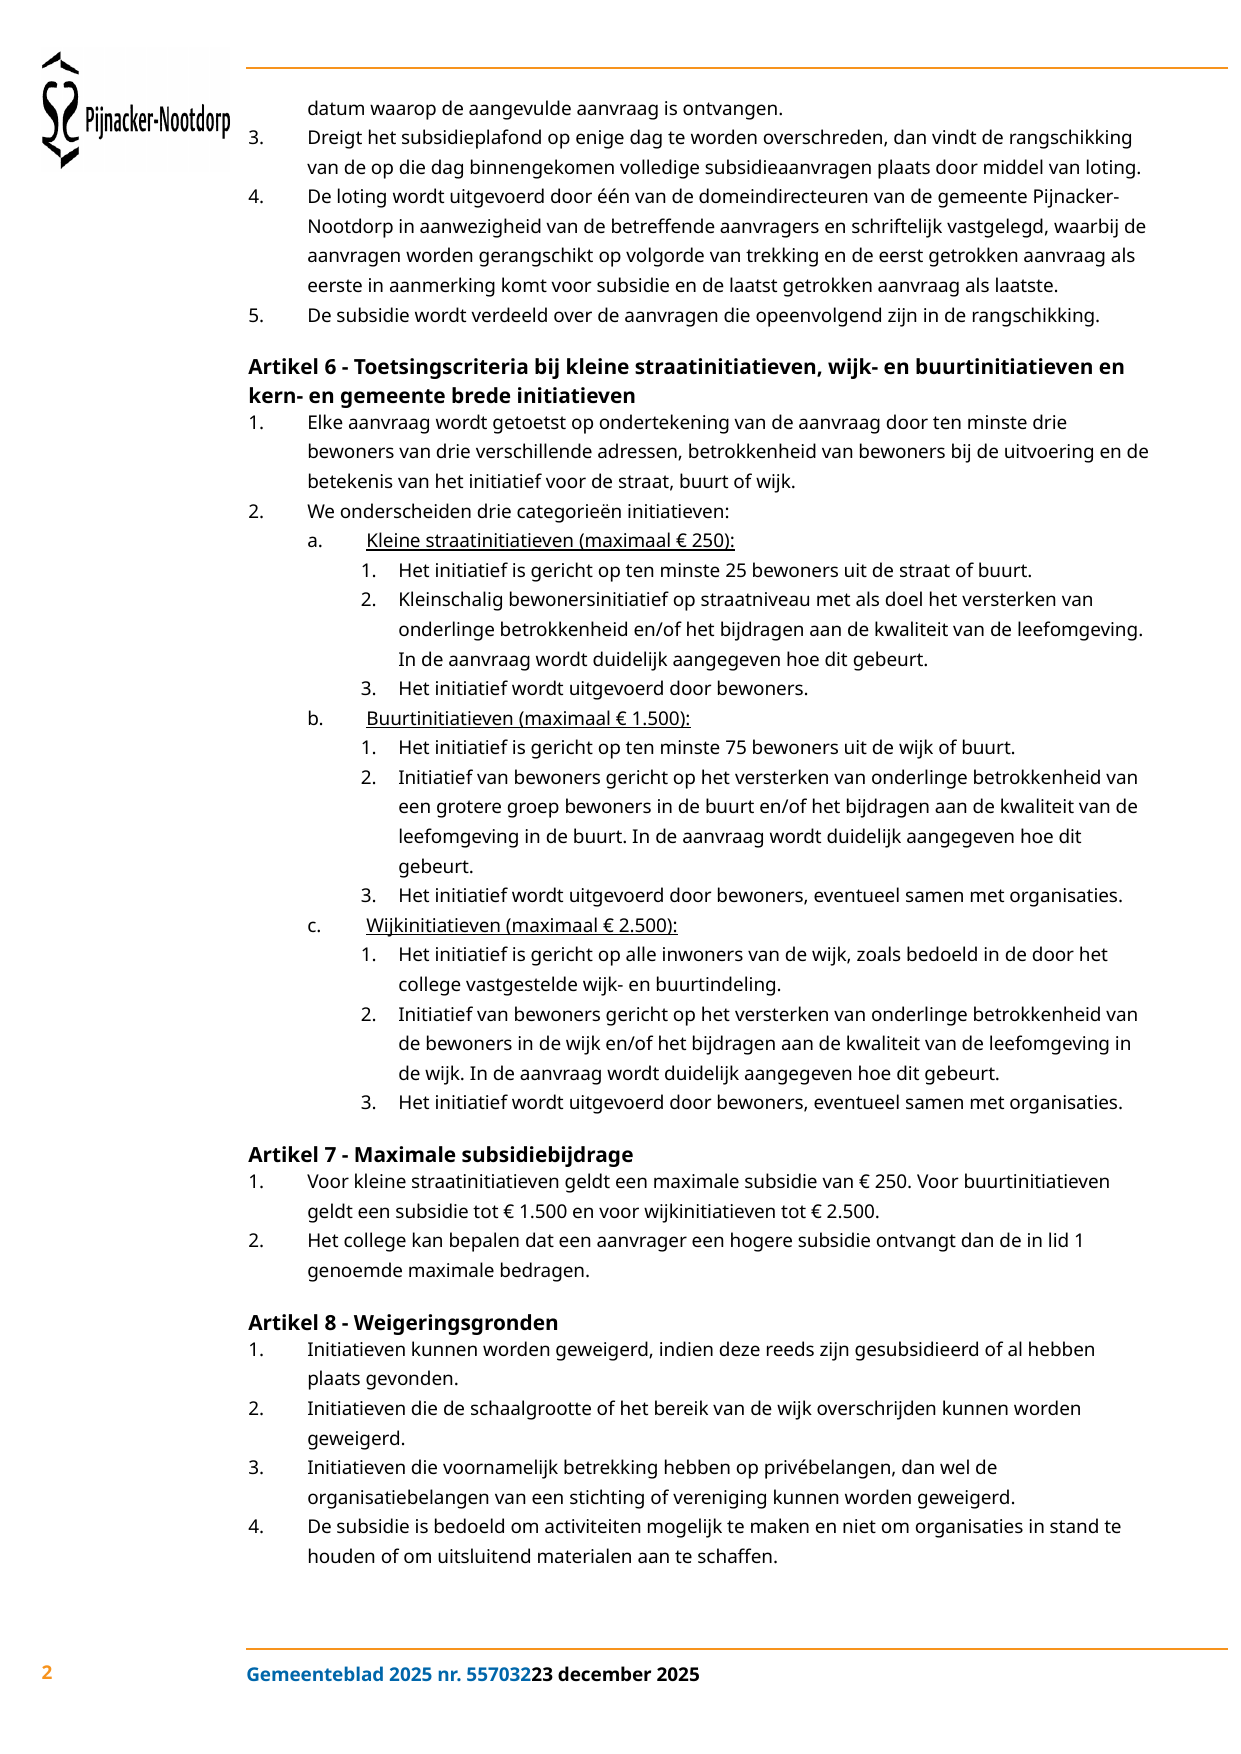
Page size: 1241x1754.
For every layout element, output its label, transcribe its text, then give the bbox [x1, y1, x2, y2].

list Dreigt het subsidieplafond op enige dag te worden overschreden, dan vindt de rangschikking van de op die dag binnengekomen volledige subsidieaanvragen plaats door middel van loting. [248, 124, 1152, 180]
list De subsidie is bedoeld om activiteiten mogelijk te maken en niet om organisaties in stand te houden of om uitsluitend materialen aan te schaffen. [248, 1513, 1152, 1569]
list Het initiatief wordt uitgevoerd door bewoners, eventueel samen met organisaties. [361, 882, 1152, 908]
text Artikel 8 - Weigeringsgronden [248, 1308, 1152, 1336]
list Initiatieven kunnen worden geweigerd, indien deze reeds zijn gesubsidieerd of al hebben plaats gevonden. [248, 1336, 1152, 1391]
list Het initiatief is gericht op ten minste 25 bewoners uit de straat of buurt. [361, 557, 1152, 583]
list De subsidie wordt verdeeld over de aanvragen die opeenvolgend zijn in de rangschikking. [248, 302, 1152, 328]
list Wijkinitiatieven (maximaal € 2.500): [307, 912, 1152, 938]
text Artikel 6 - Toetsingscriteria bij kleine straatinitiatieven, wijk- en buurtinitiatieven en kern- en gemeente brede initiatieven [248, 352, 1152, 409]
list Het initiatief wordt uitgevoerd door bewoners. [361, 675, 1152, 701]
list Het initiatief wordt uitgevoerd door bewoners, eventueel samen met organisaties. [361, 1089, 1152, 1115]
text Artikel 7 - Maximale subsidiebijdrage [248, 1140, 1152, 1168]
list Initiatief van bewoners gericht op het versterken van onderlinge betrokkenheid van een grotere groep bewoners in de buurt en/of het bijdragen aan de kwaliteit van de leefomgeving in de buurt. In de aanvraag wordt duidelijk aangegeven hoe dit gebeurt. [361, 764, 1152, 879]
list Elke aanvraag wordt getoetst op ondertekening van de aanvraag door ten minste drie bewoners van drie verschillende adressen, betrokkenheid van bewoners bij de uitvoering en de betekenis van het initiatief voor de straat, buurt of wijk. [248, 409, 1152, 494]
list Het college kan bepalen dat een aanvrager een hogere subsidie ontvangt dan de in lid 1 genoemde maximale bedragen. [248, 1228, 1152, 1283]
list Initiatief van bewoners gericht op het versterken van onderlinge betrokkenheid van de bewoners in de wijk en/of het bijdragen aan de kwaliteit van de leefomgeving in de wijk. In de aanvraag wordt duidelijk aangegeven hoe dit gebeurt. [361, 1001, 1152, 1086]
list Het initiatief is gericht op alle inwoners van de wijk, zoals bedoeld in de door het college vastgestelde wijk- en buurtindeling. [361, 942, 1152, 997]
list Het initiatief is gericht op ten minste 75 bewoners uit de wijk of buurt. [361, 734, 1152, 760]
picture [41, 47, 231, 172]
list Buurtinitiatieven (maximaal € 1.500): [307, 705, 1152, 731]
list We onderscheiden drie categorieën initiatieven: [248, 498, 1152, 524]
list Kleine straatinitiatieven (maximaal € 250): [307, 527, 1152, 553]
list Voor kleine straatinitiatieven geldt een maximale subsidie van € 250. Voor buurtinitiatieven geldt een subsidie tot € 1.500 en voor wijkinitiatieven tot € 2.500. [248, 1168, 1152, 1224]
list Initiatieven die de schaalgrootte of het bereik van de wijk overschrijden kunnen worden geweigerd. [248, 1395, 1152, 1451]
list De loting wordt uitgevoerd door één van de domeindirecteuren van de gemeente Pijnacker-Nootdorp in aanwezigheid van de betreffende aanvragers en schriftelijk vastgelegd, waarbij de aanvragen worden gerangschikt op volgorde van trekking en de eerst getrokken aanvraag als eerste in aanmerking komt voor subsidie en de laatst getrokken aanvraag als laatste. [248, 183, 1152, 298]
list datum waarop de aangevulde aanvraag is ontvangen. [248, 95, 1152, 121]
list Initiatieven die voornamelijk betrekking hebben op privébelangen, dan wel de organisatiebelangen van een stichting of vereniging kunnen worden geweigerd. [248, 1454, 1152, 1510]
list Kleinschalig bewonersinitiatief op straatniveau met als doel het versterken van onderlinge betrokkenheid en/of het bijdragen aan de kwaliteit van de leefomgeving. In de aanvraag wordt duidelijk aangegeven hoe dit gebeurt. [361, 587, 1152, 672]
